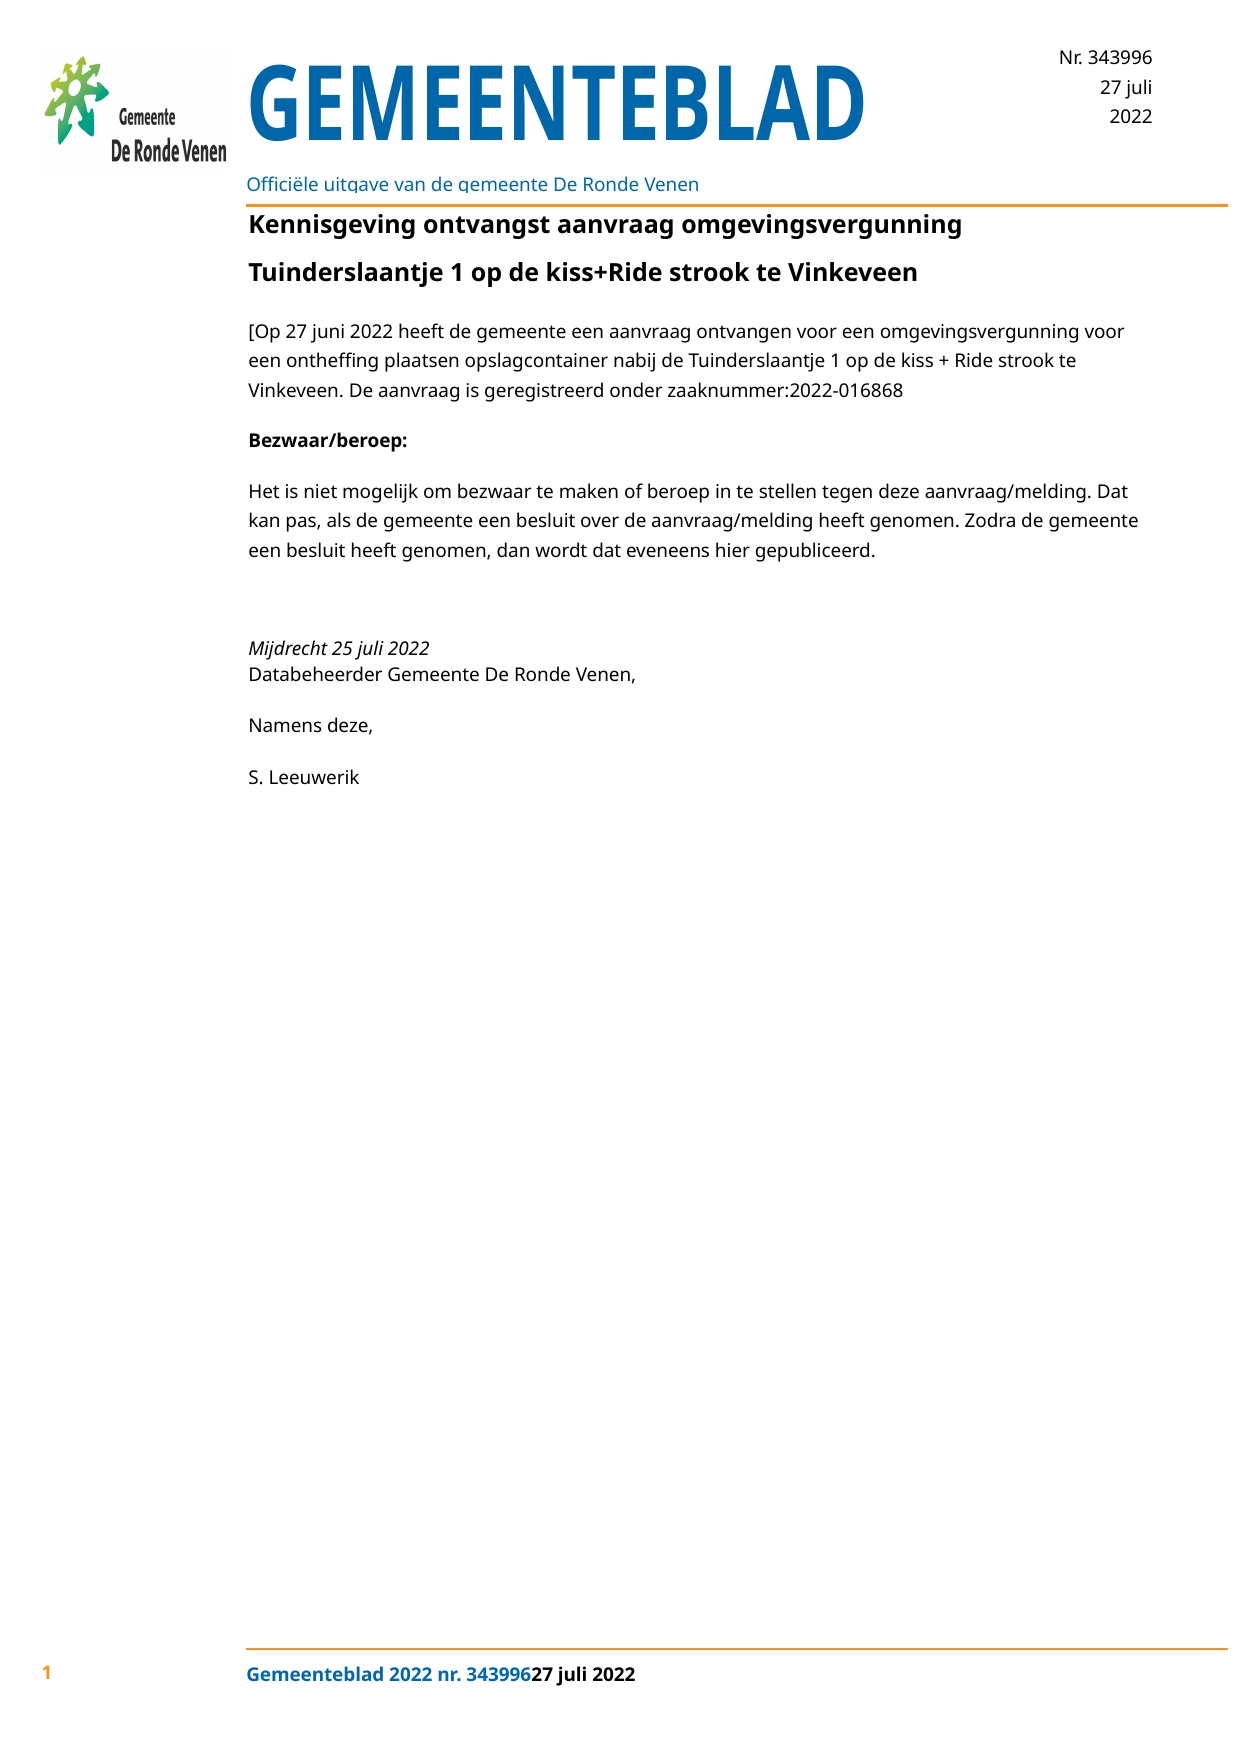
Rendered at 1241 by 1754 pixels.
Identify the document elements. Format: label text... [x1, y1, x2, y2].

text Kennisgeving ontvangst aanvraag omgevingsvergunning Tuinderslaantje 1 op de kiss+Ride strook te Vinkeveen [248, 207, 1152, 288]
text S. Leeuwerik [248, 764, 1152, 790]
text Namens deze, [248, 712, 1152, 738]
text [Op 27 juni 2022 heeft de gemeente een aanvraag ontvangen voor een omgevingsvergunning voor een ontheffing plaatsen opslagcontainer nabij de Tuinderslaantje 1 op de kiss + Ride strook te Vinkeveen. De aanvraag is geregistreerd onder zaaknummer:2022-016868 [248, 318, 1152, 403]
text Bezwaar/beroep: [248, 427, 1152, 453]
picture [41, 47, 231, 172]
text Mijdrecht 25 juli 2022 [248, 635, 1152, 661]
text Het is niet mogelijk om bezwaar te maken of beroep in te stellen tegen deze aanvraag/melding. Dat kan pas, als de gemeente een besluit over de aanvraag/melding heeft genomen. Zodra de gemeente een besluit heeft genomen, dan wordt dat eveneens hier gepubliceerd. [248, 478, 1152, 563]
text Databeheerder Gemeente De Ronde Venen, [248, 661, 1152, 687]
